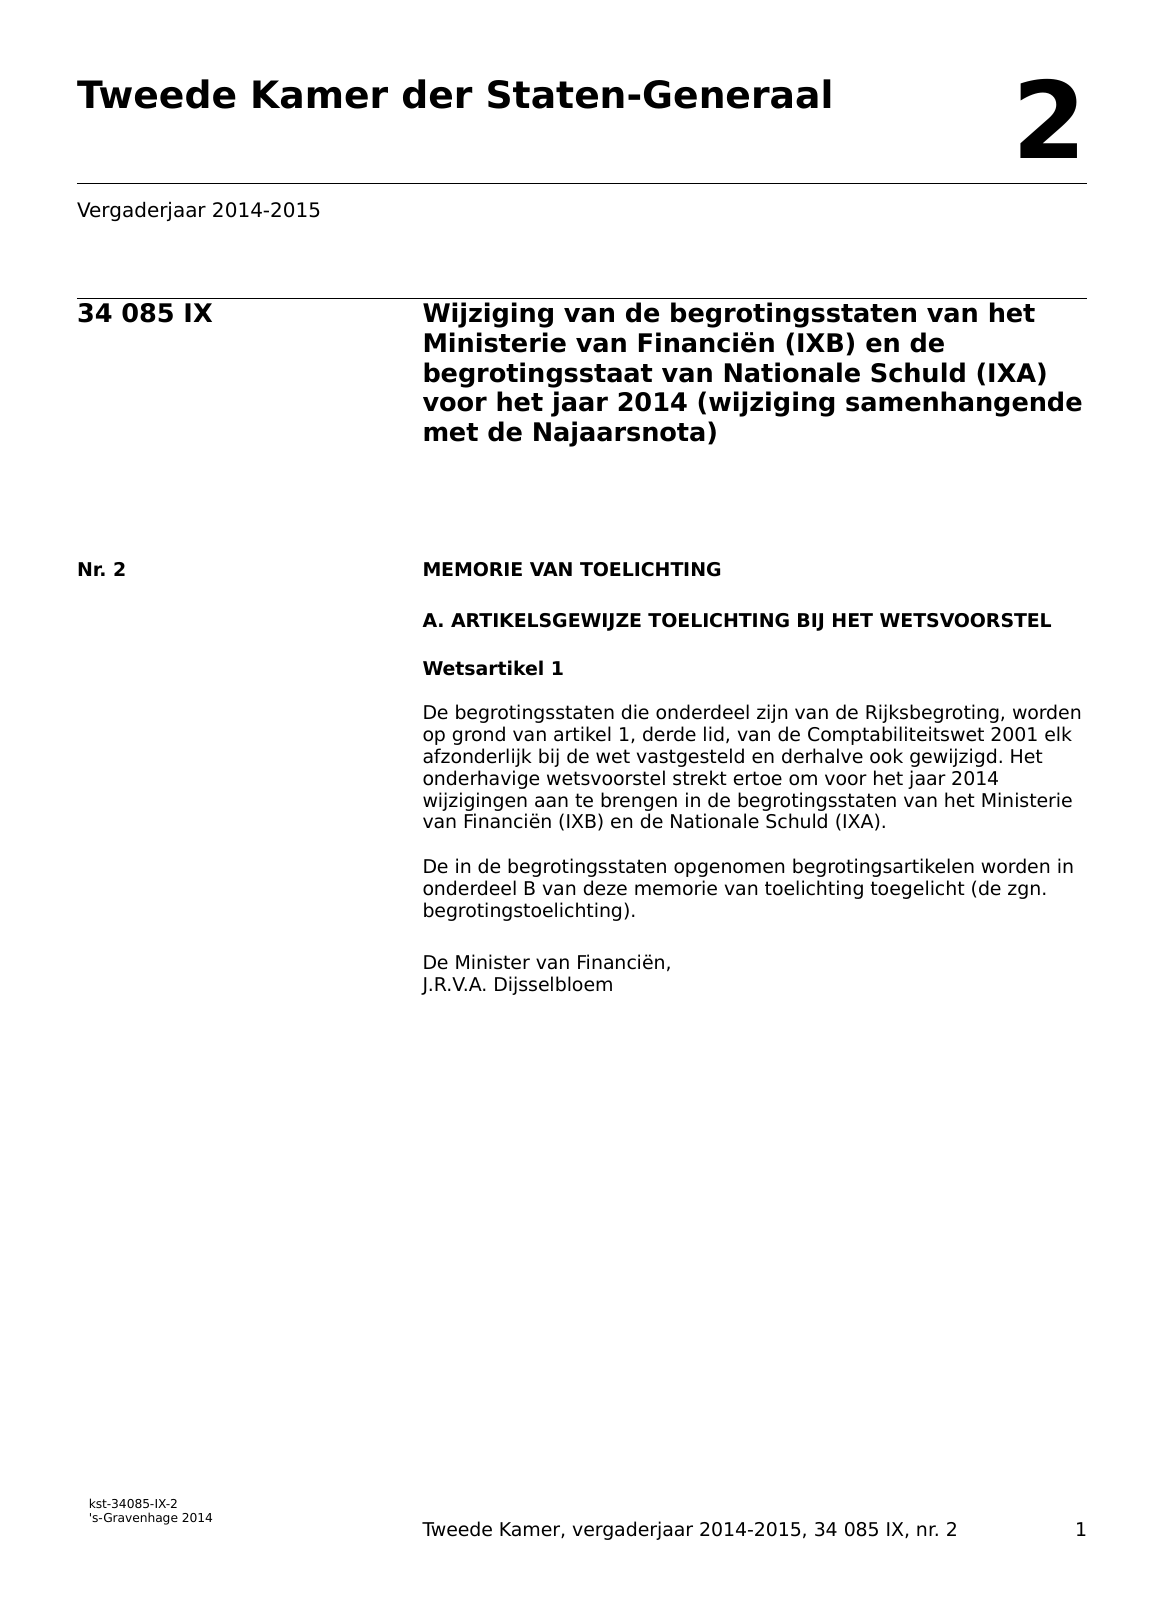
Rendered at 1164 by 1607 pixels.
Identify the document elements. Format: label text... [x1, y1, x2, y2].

subtitle Nr. 2 MEMORIE VAN TOELICHTING [77, 558, 1087, 580]
table_header 2 [886, 59, 1087, 183]
text De Minister van Financiën, J.R.V.A. Dijsselbloem [422, 952, 1087, 996]
text De in de begrotingsstaten opgenomen begrotingsartikelen worden in onderdeel B van deze memorie van toelichting toegelicht (de zgn. begrotingstoelichting). [422, 856, 1087, 922]
text 's-Gravenhage 2014 [88, 1511, 323, 1525]
subtitle 34 085 IX Wijziging van de begrotingsstaten van het Ministerie van Financiën (IXB) en de begrotingsstaat van Nationale Schuld (IXA) voor het jaar 2014 (wijziging samenhangende met de Najaarsnota) [77, 299, 1087, 447]
table_cell Vergaderjaar 2014-2015 [77, 184, 1087, 298]
subtitle Wetsartikel 1 [422, 657, 1087, 679]
subtitle A. ARTIKELSGEWIJZE TOELICHTING BIJ HET WETSVOORSTEL [422, 610, 1087, 632]
text kst-34085-IX-2 [88, 1497, 323, 1511]
table_header Tweede Kamer der Staten-Generaal [77, 59, 886, 183]
text De begrotingsstaten die onderdeel zijn van de Rijksbegroting, worden op grond van artikel 1, derde lid, van de Comptabiliteitswet 2001 elk afzonderlijk bij de wet vastgesteld en derhalve ook gewijzigd. Het onderhavige wetsvoorstel strekt ertoe om voor het jaar 2014 wijzigingen aan te brengen in de begrotingsstaten van het Ministerie van Financiën (IXB) en de Nationale Schuld (IXA). [422, 702, 1087, 833]
